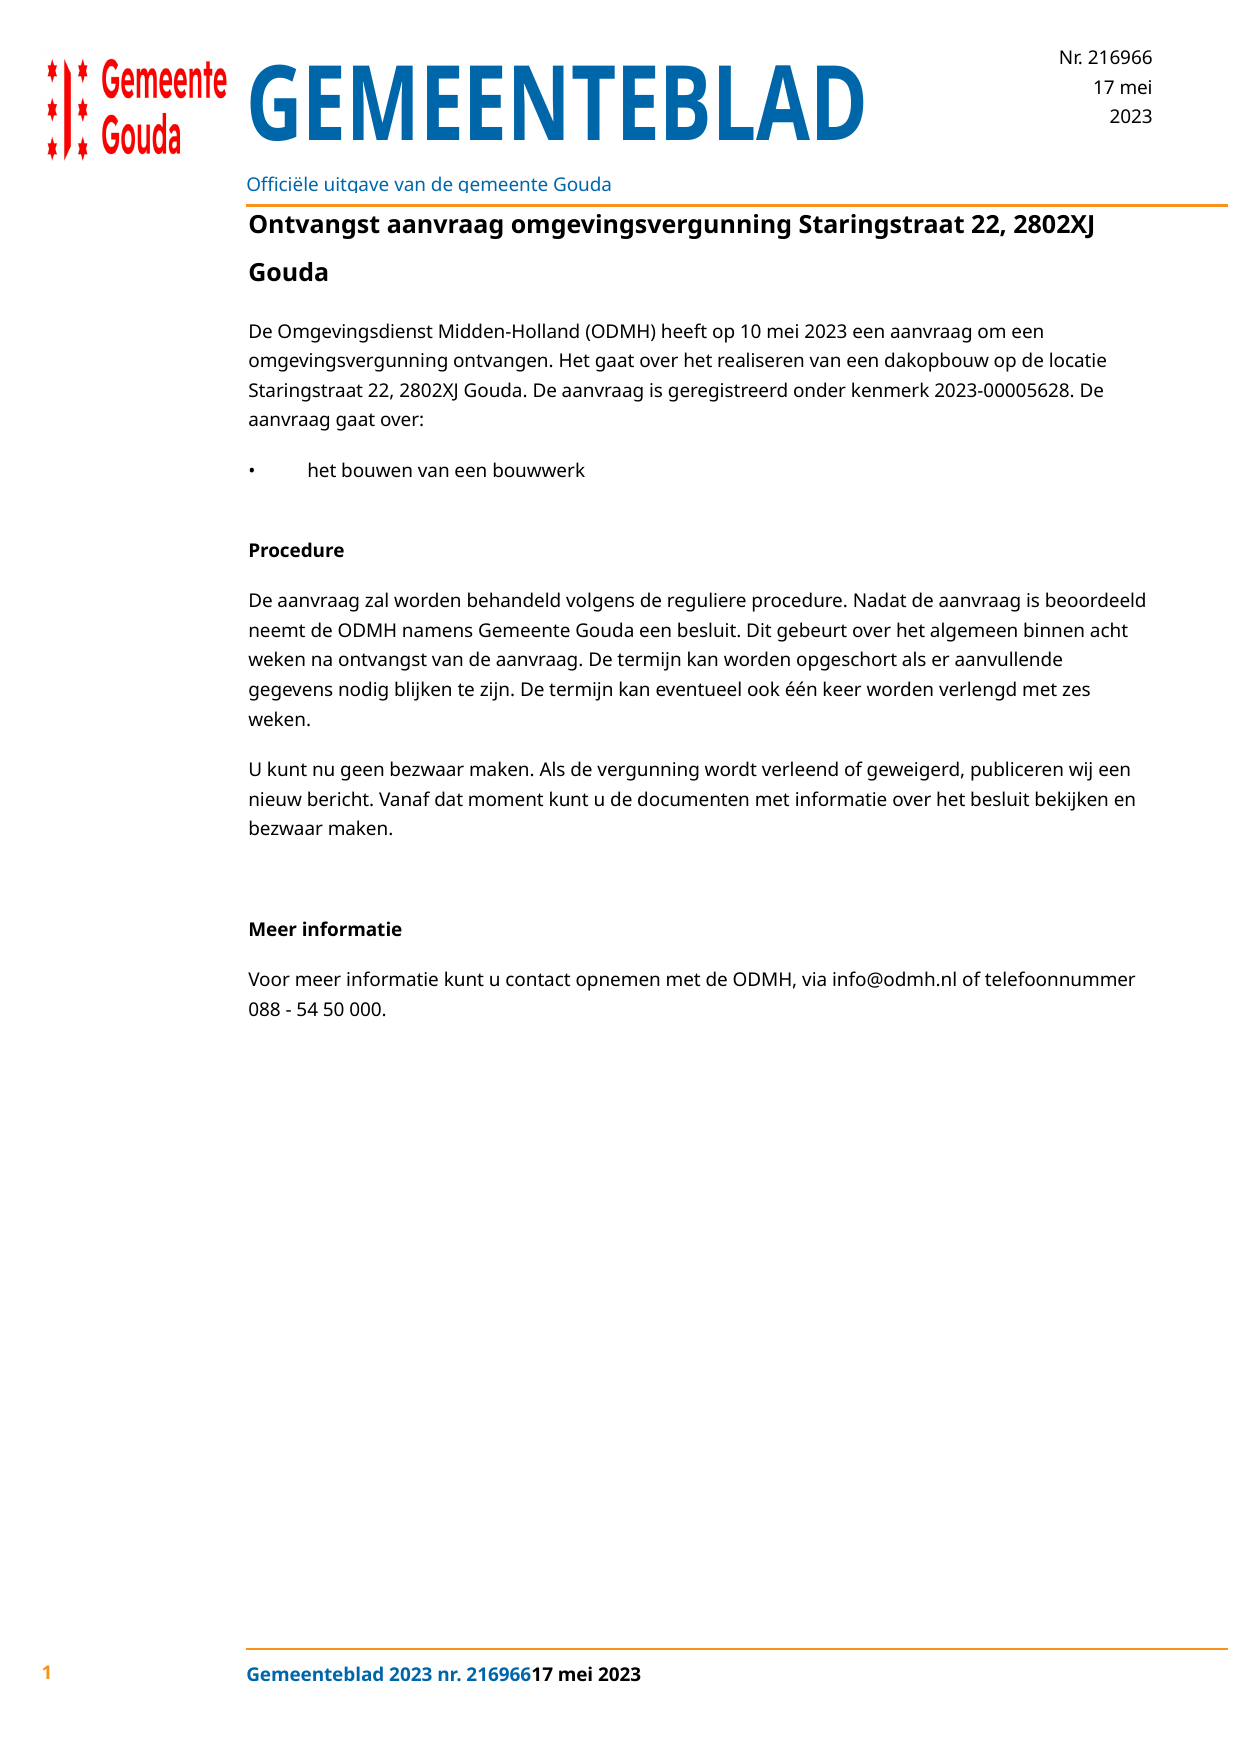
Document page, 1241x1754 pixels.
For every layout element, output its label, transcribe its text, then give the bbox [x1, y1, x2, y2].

text De Omgevingsdienst Midden-Holland (ODMH) heeft op 10 mei 2023 een aanvraag om een omgevingsvergunning ontvangen. Het gaat over het realiseren van een dakopbouw op de locatie Staringstraat 22, 2802XJ Gouda. De aanvraag is geregistreerd onder kenmerk 2023-00005628. De aanvraag gaat over: [248, 318, 1152, 432]
list het bouwen van een bouwwerk [248, 457, 1152, 483]
text Ontvangst aanvraag omgevingsvergunning Staringstraat 22, 2802XJ Gouda [248, 207, 1152, 288]
text Procedure [248, 537, 1152, 563]
picture [41, 47, 231, 172]
text De aanvraag zal worden behandeld volgens de reguliere procedure. Nadat de aanvraag is beoordeeld neemt de ODMH namens Gemeente Gouda een besluit. Dit gebeurt over het algemeen binnen acht weken na ontvangst van de aanvraag. De termijn kan worden opgeschort als er aanvullende gegevens nodig blijken te zijn. De termijn kan eventueel ook één keer worden verlengd met zes weken. [248, 587, 1152, 732]
text Meer informatie [248, 916, 1152, 942]
text U kunt nu geen bezwaar maken. Als de vergunning wordt verleend of geweigerd, publiceren wij een nieuw bericht. Vanaf dat moment kunt u de documenten met informatie over het besluit bekijken en bezwaar maken. [248, 756, 1152, 841]
text Voor meer informatie kunt u contact opnemen met de ODMH, via info@odmh.nl of telefoonnummer 088 - 54 50 000. [248, 967, 1152, 1022]
